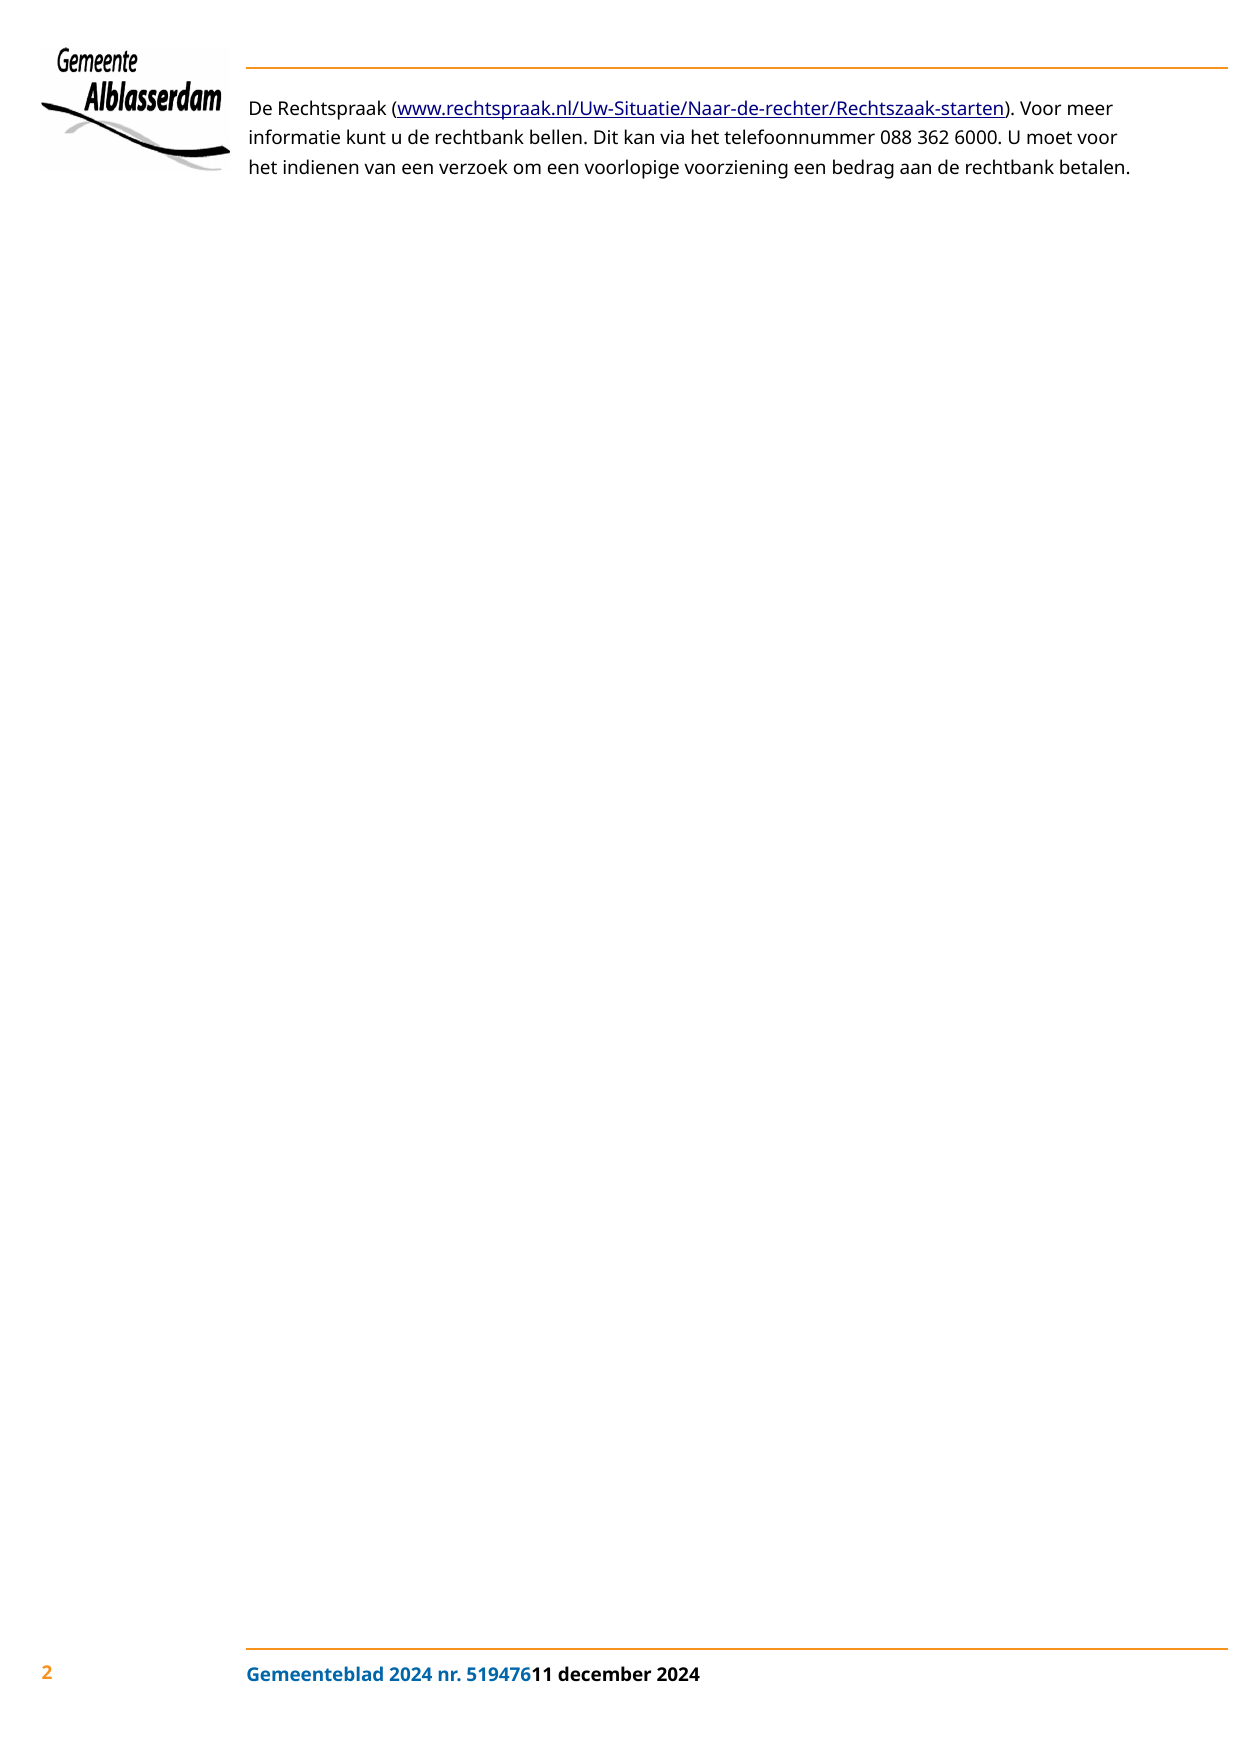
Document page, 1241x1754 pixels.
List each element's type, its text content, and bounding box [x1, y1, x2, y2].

picture [41, 47, 231, 172]
text De Rechtspraak (www.rechtspraak.nl/Uw-Situatie/Naar-de-rechter/Rechtszaak-starten). Voor meer informatie kunt u de rechtbank bellen. Dit kan via het telefoonnummer 088 362 6000. U moet voor het indienen van een verzoek om een voorlopige voorziening een bedrag aan de rechtbank betalen. [248, 95, 1152, 180]
